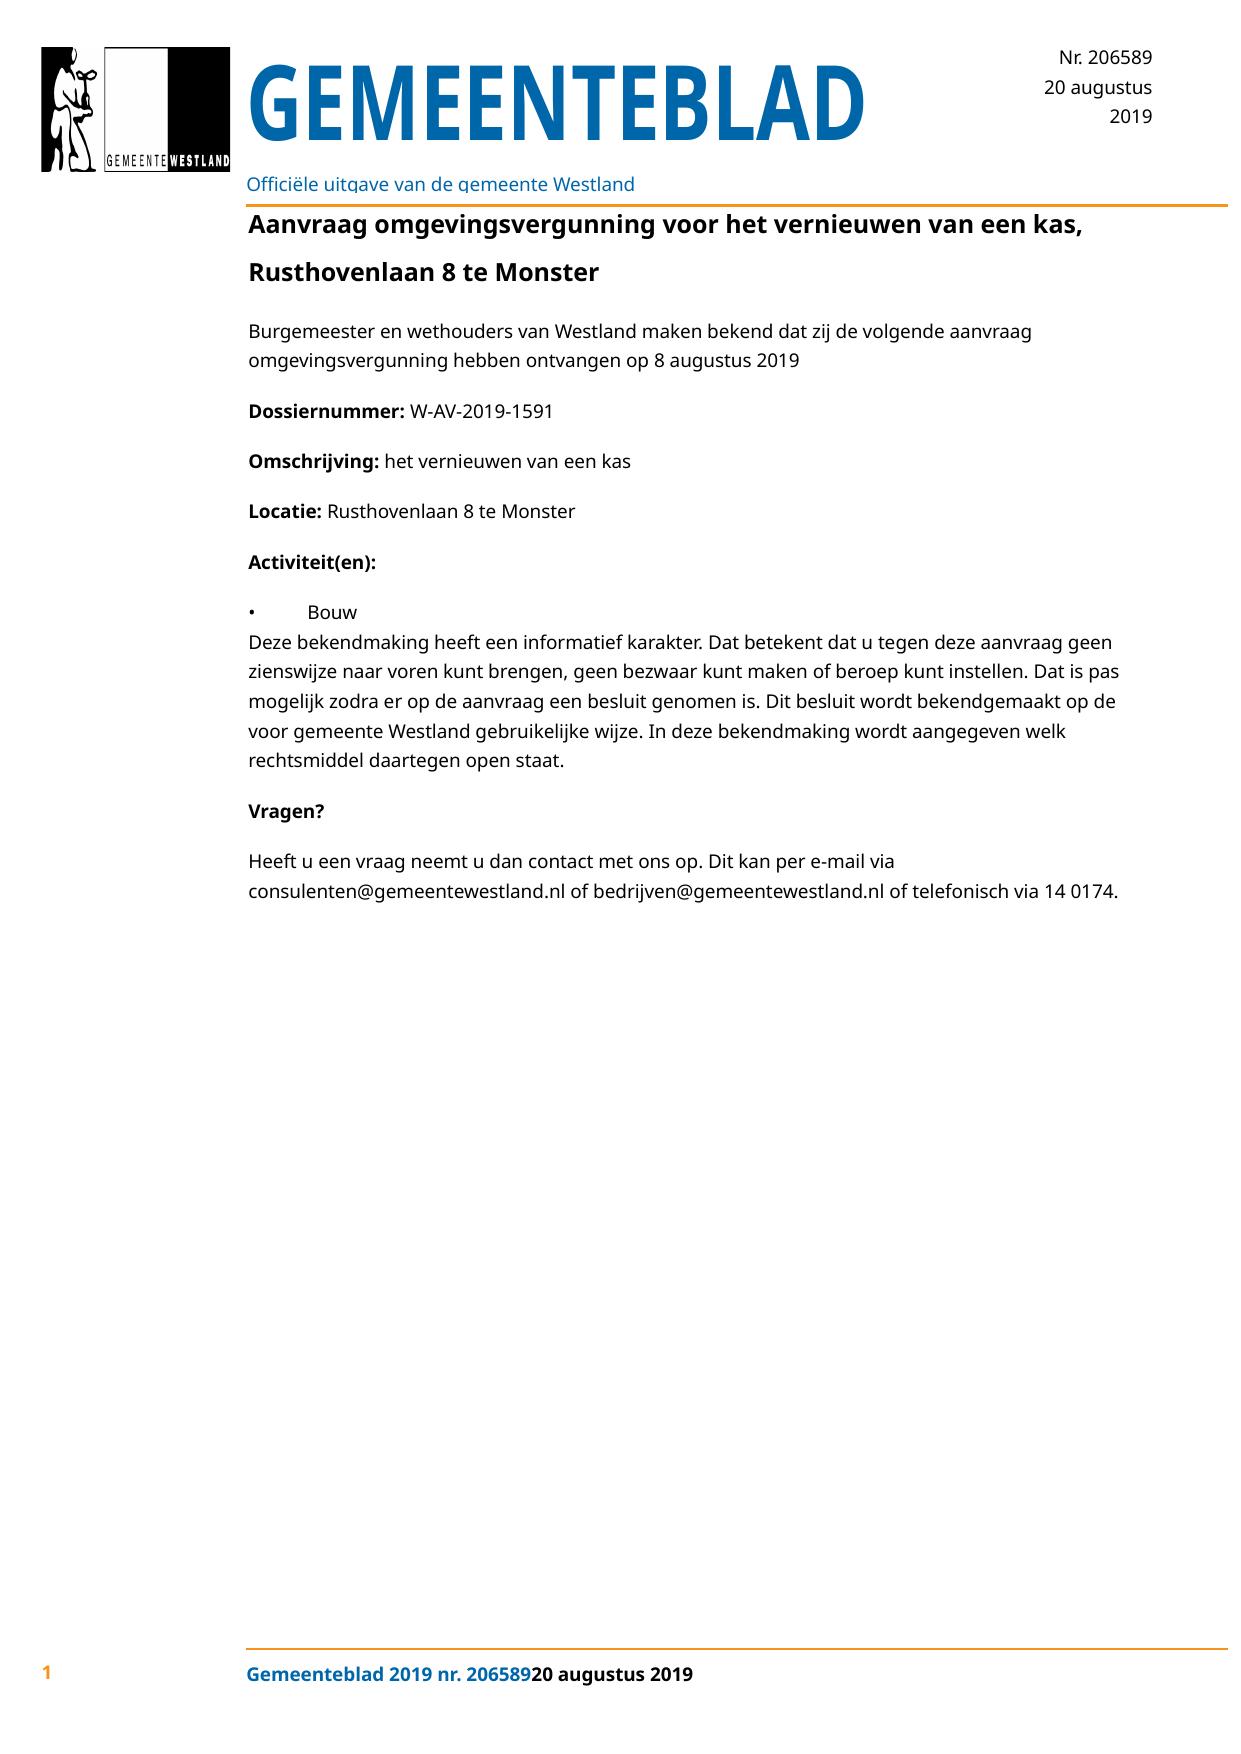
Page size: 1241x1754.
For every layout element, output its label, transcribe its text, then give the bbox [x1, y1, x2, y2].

text Omschrijving: het vernieuwen van een kas [248, 448, 1152, 474]
picture [41, 47, 231, 172]
text Activiteit(en): [248, 549, 1152, 575]
text Dossiernummer: W-AV-2019-1591 [248, 398, 1152, 424]
text Locatie: Rusthovenlaan 8 te Monster [248, 499, 1152, 524]
list Bouw [248, 599, 1152, 625]
text Deze bekendmaking heeft een informatief karakter. Dat betekent dat u tegen deze aanvraag geen zienswijze naar voren kunt brengen, geen bezwaar kunt maken of beroep kunt instellen. Dat is pas mogelijk zodra er op de aanvraag een besluit genomen is. Dit besluit wordt bekendgemaakt op de voor gemeente Westland gebruikelijke wijze. In deze bekendmaking wordt aangegeven welk rechtsmiddel daartegen open staat. [248, 629, 1152, 773]
text Burgemeester en wethouders van Westland maken bekend dat zij de volgende aanvraag omgevingsvergunning hebben ontvangen op 8 augustus 2019 [248, 318, 1152, 373]
text Aanvraag omgevingsvergunning voor het vernieuwen van een kas, Rusthovenlaan 8 te Monster [248, 207, 1152, 288]
text Heeft u een vraag neemt u dan contact met ons op. Dit kan per e-mail via consulenten@gemeentewestland.nl of bedrijven@gemeentewestland.nl of telefonisch via 14 0174. [248, 848, 1152, 904]
text Vragen? [248, 798, 1152, 824]
